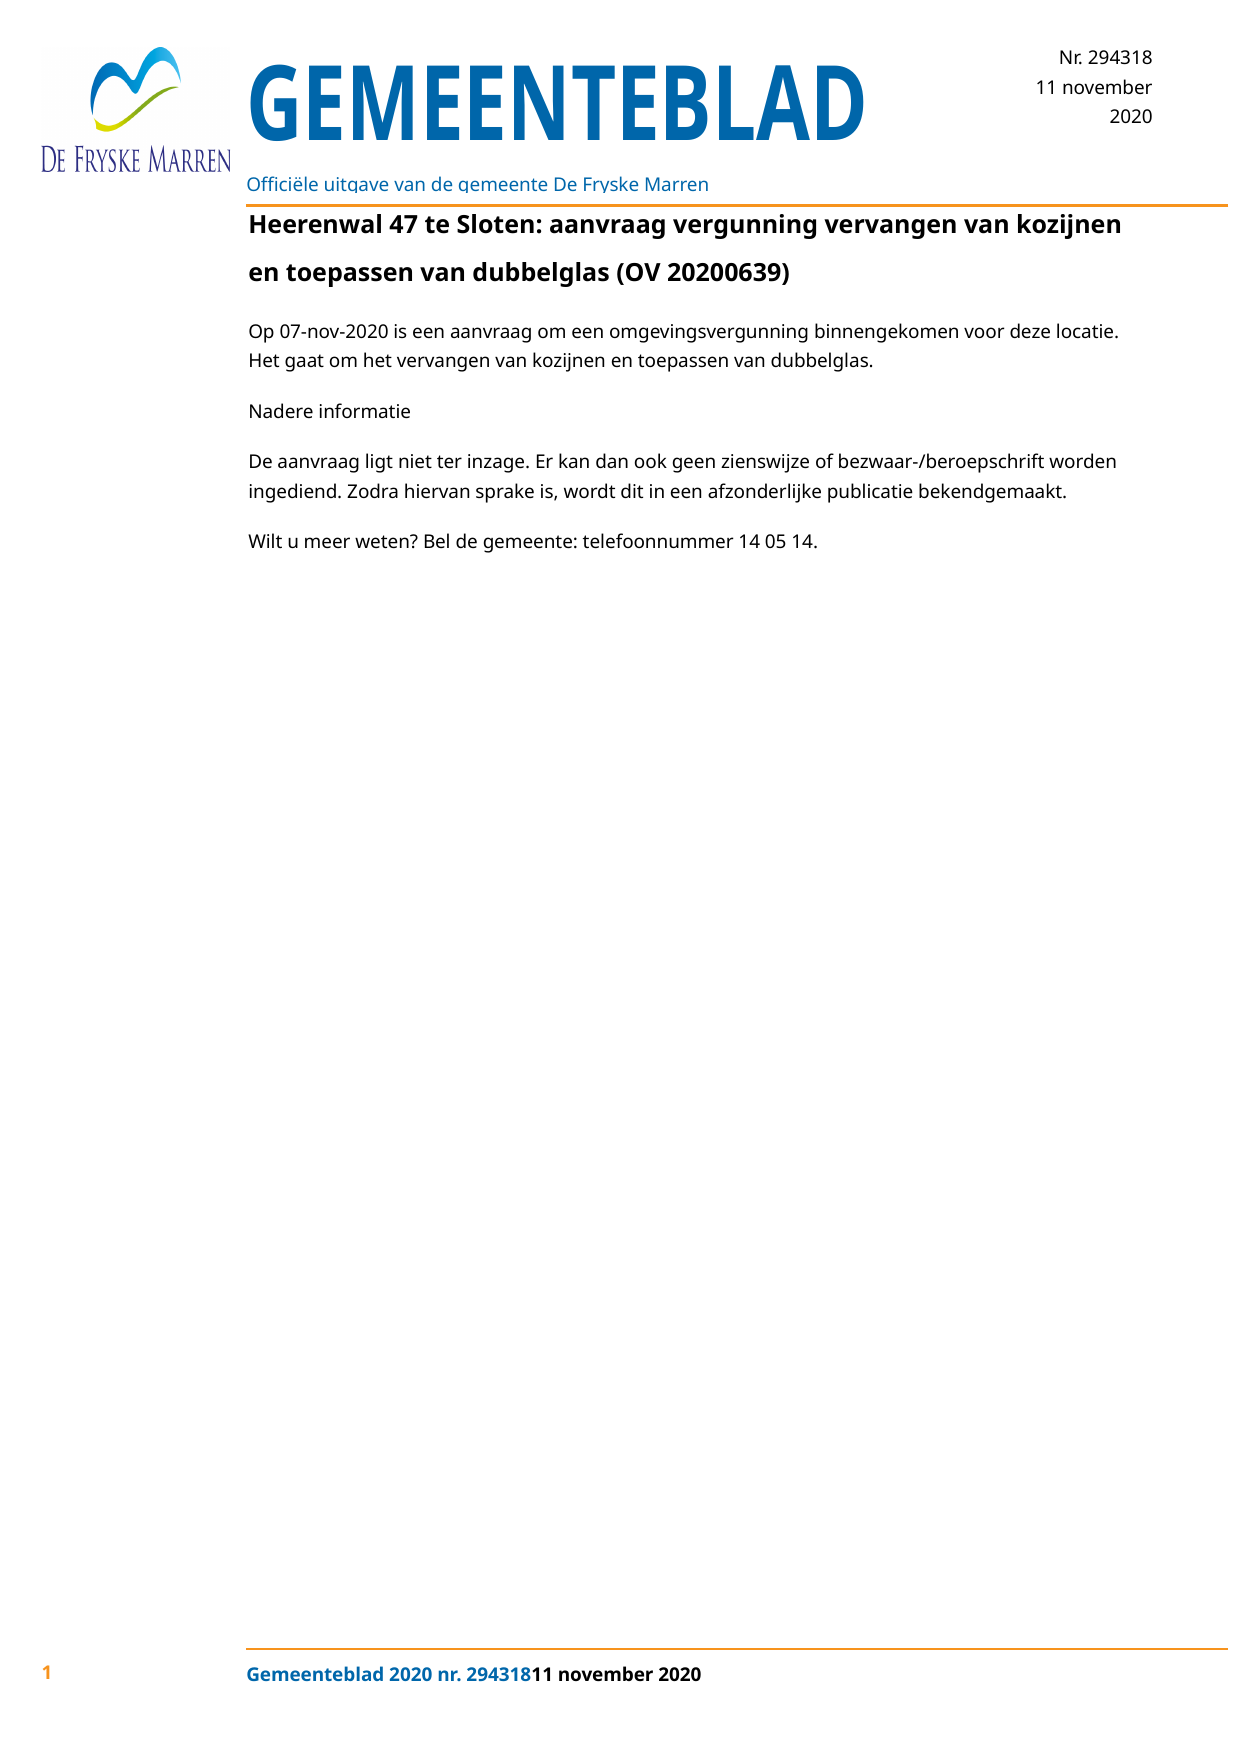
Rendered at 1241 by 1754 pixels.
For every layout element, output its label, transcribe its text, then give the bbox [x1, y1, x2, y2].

text Wilt u meer weten? Bel de gemeente: telefoonnummer 14 05 14. [248, 528, 1152, 554]
text Heerenwal 47 te Sloten: aanvraag vergunning vervangen van kozijnen en toepassen van dubbelglas (OV 20200639) [248, 207, 1152, 288]
text Nadere informatie [248, 398, 1152, 424]
text De aanvraag ligt niet ter inzage. Er kan dan ook geen zienswijze of bezwaar-/beroepschrift worden ingediend. Zodra hiervan sprake is, wordt dit in een afzonderlijke publicatie bekendgemaakt. [248, 448, 1152, 504]
picture [41, 47, 231, 172]
text Op 07-nov-2020 is een aanvraag om een omgevingsvergunning binnengekomen voor deze locatie. Het gaat om het vervangen van kozijnen en toepassen van dubbelglas. [248, 318, 1152, 373]
